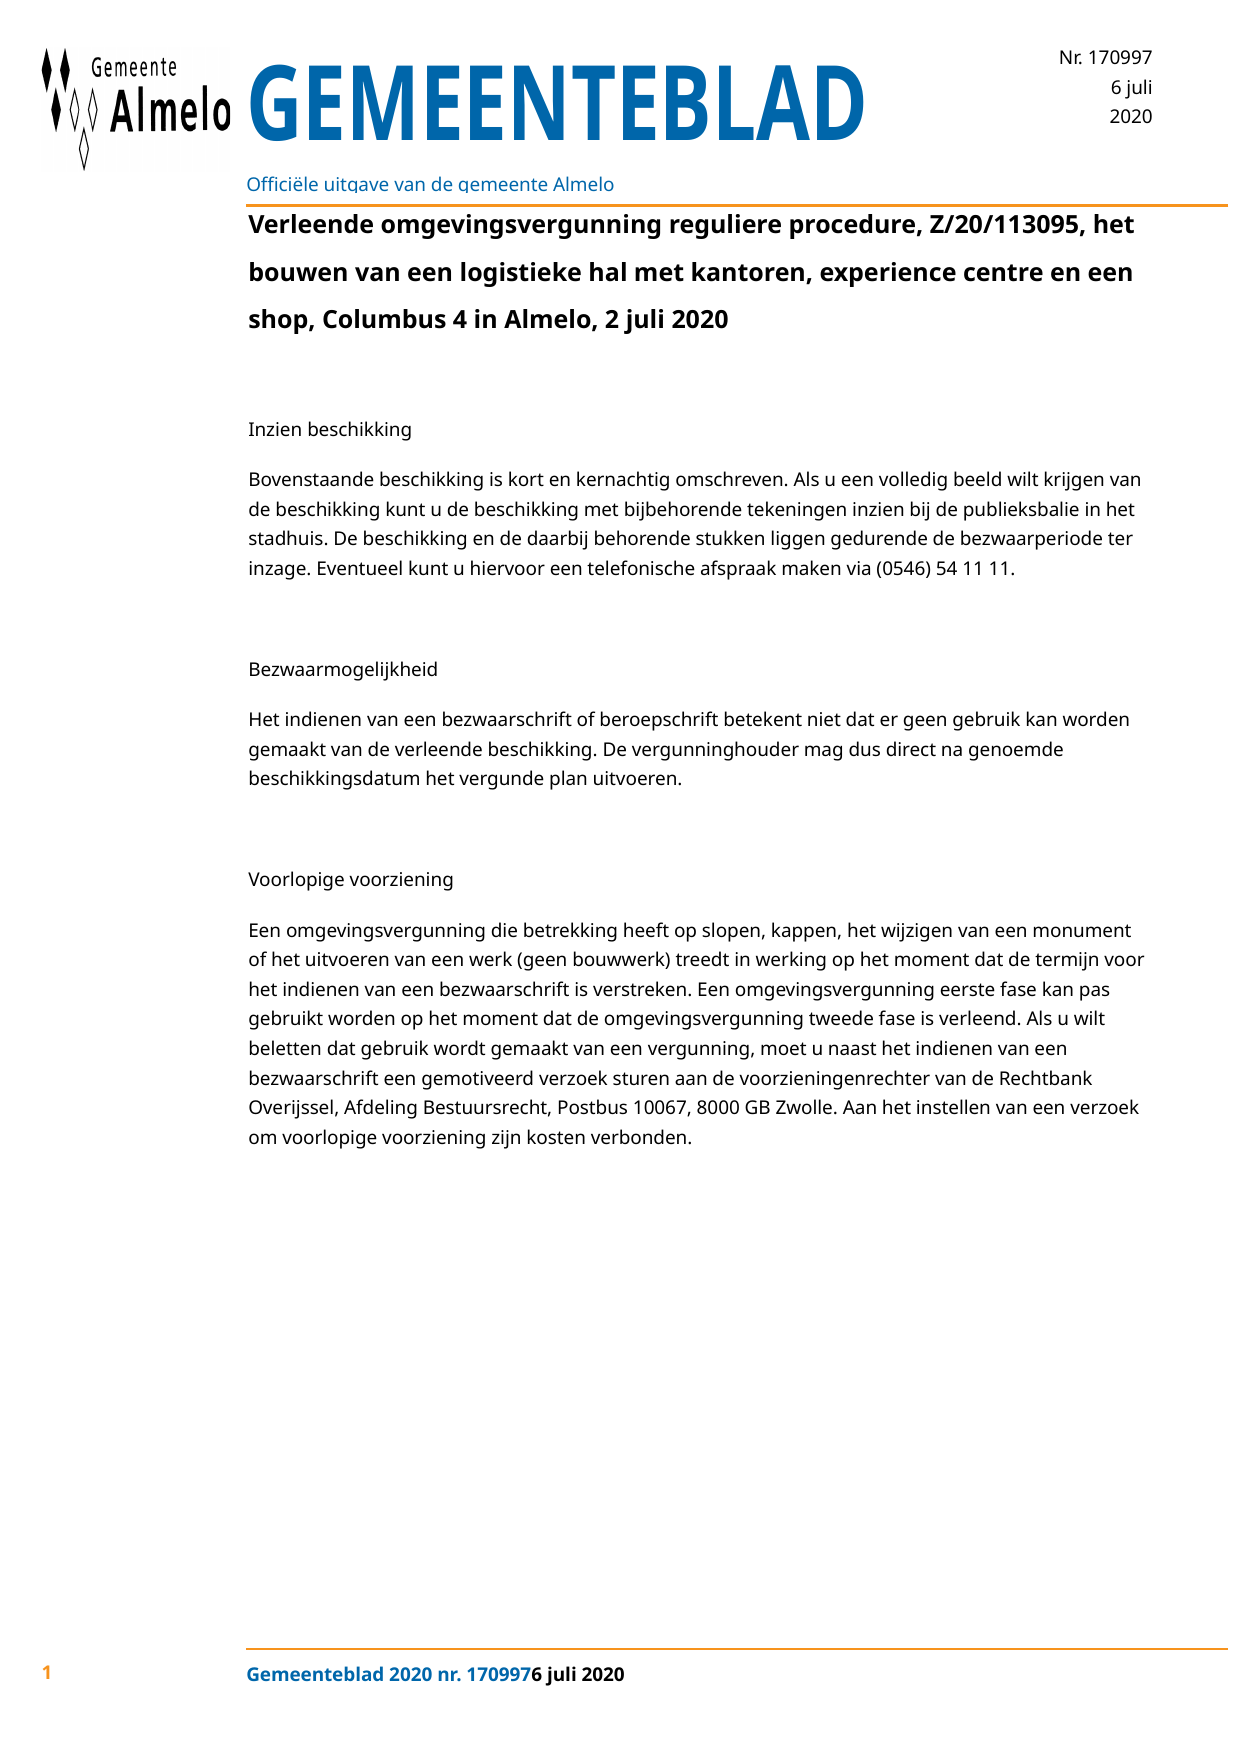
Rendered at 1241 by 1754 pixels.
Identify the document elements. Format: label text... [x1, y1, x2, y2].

text Het indienen van een bezwaarschrift of beroepschrift betekent niet dat er geen gebruik kan worden gemaakt van de verleende beschikking. De vergunninghouder mag dus direct na genoemde beschikkingsdatum het vergunde plan uitvoeren. [248, 706, 1152, 791]
text Bovenstaande beschikking is kort en kernachtig omschreven. Als u een volledig beeld wilt krijgen van de beschikking kunt u de beschikking met bijbehorende tekeningen inzien bij de publieksbalie in het stadhuis. De beschikking en de daarbij behorende stukken liggen gedurende de bezwaarperiode ter inzage. Eventueel kunt u hiervoor een telefonische afspraak maken via (0546) 54 11 11. [248, 466, 1152, 581]
text Bezwaarmogelijkheid [248, 656, 1152, 682]
text Een omgevingsvergunning die betrekking heeft op slopen, kappen, het wijzigen van een monument of het uitvoeren van een werk (geen bouwwerk) treedt in werking op het moment dat de termijn voor het indienen van een bezwaarschrift is verstreken. Een omgevingsvergunning eerste fase kan pas gebruikt worden op het moment dat de omgevingsvergunning tweede fase is verleend. Als u wilt beletten dat gebruik wordt gemaakt van een vergunning, moet u naast het indienen van een bezwaarschrift een gemotiveerd verzoek sturen aan de voorzieningenrechter van de Rechtbank Overijssel, Afdeling Bestuursrecht, Postbus 10067, 8000 GB Zwolle. Aan het instellen van een verzoek om voorlopige voorziening zijn kosten verbonden. [248, 917, 1152, 1149]
text Verleende omgevingsvergunning reguliere procedure, Z/20/113095, het bouwen van een logistieke hal met kantoren, experience centre en een shop, Columbus 4 in Almelo, 2 juli 2020 [248, 207, 1152, 336]
text Inzien beschikking [248, 416, 1152, 442]
picture [41, 47, 231, 172]
text Voorlopige voorziening [248, 866, 1152, 892]
